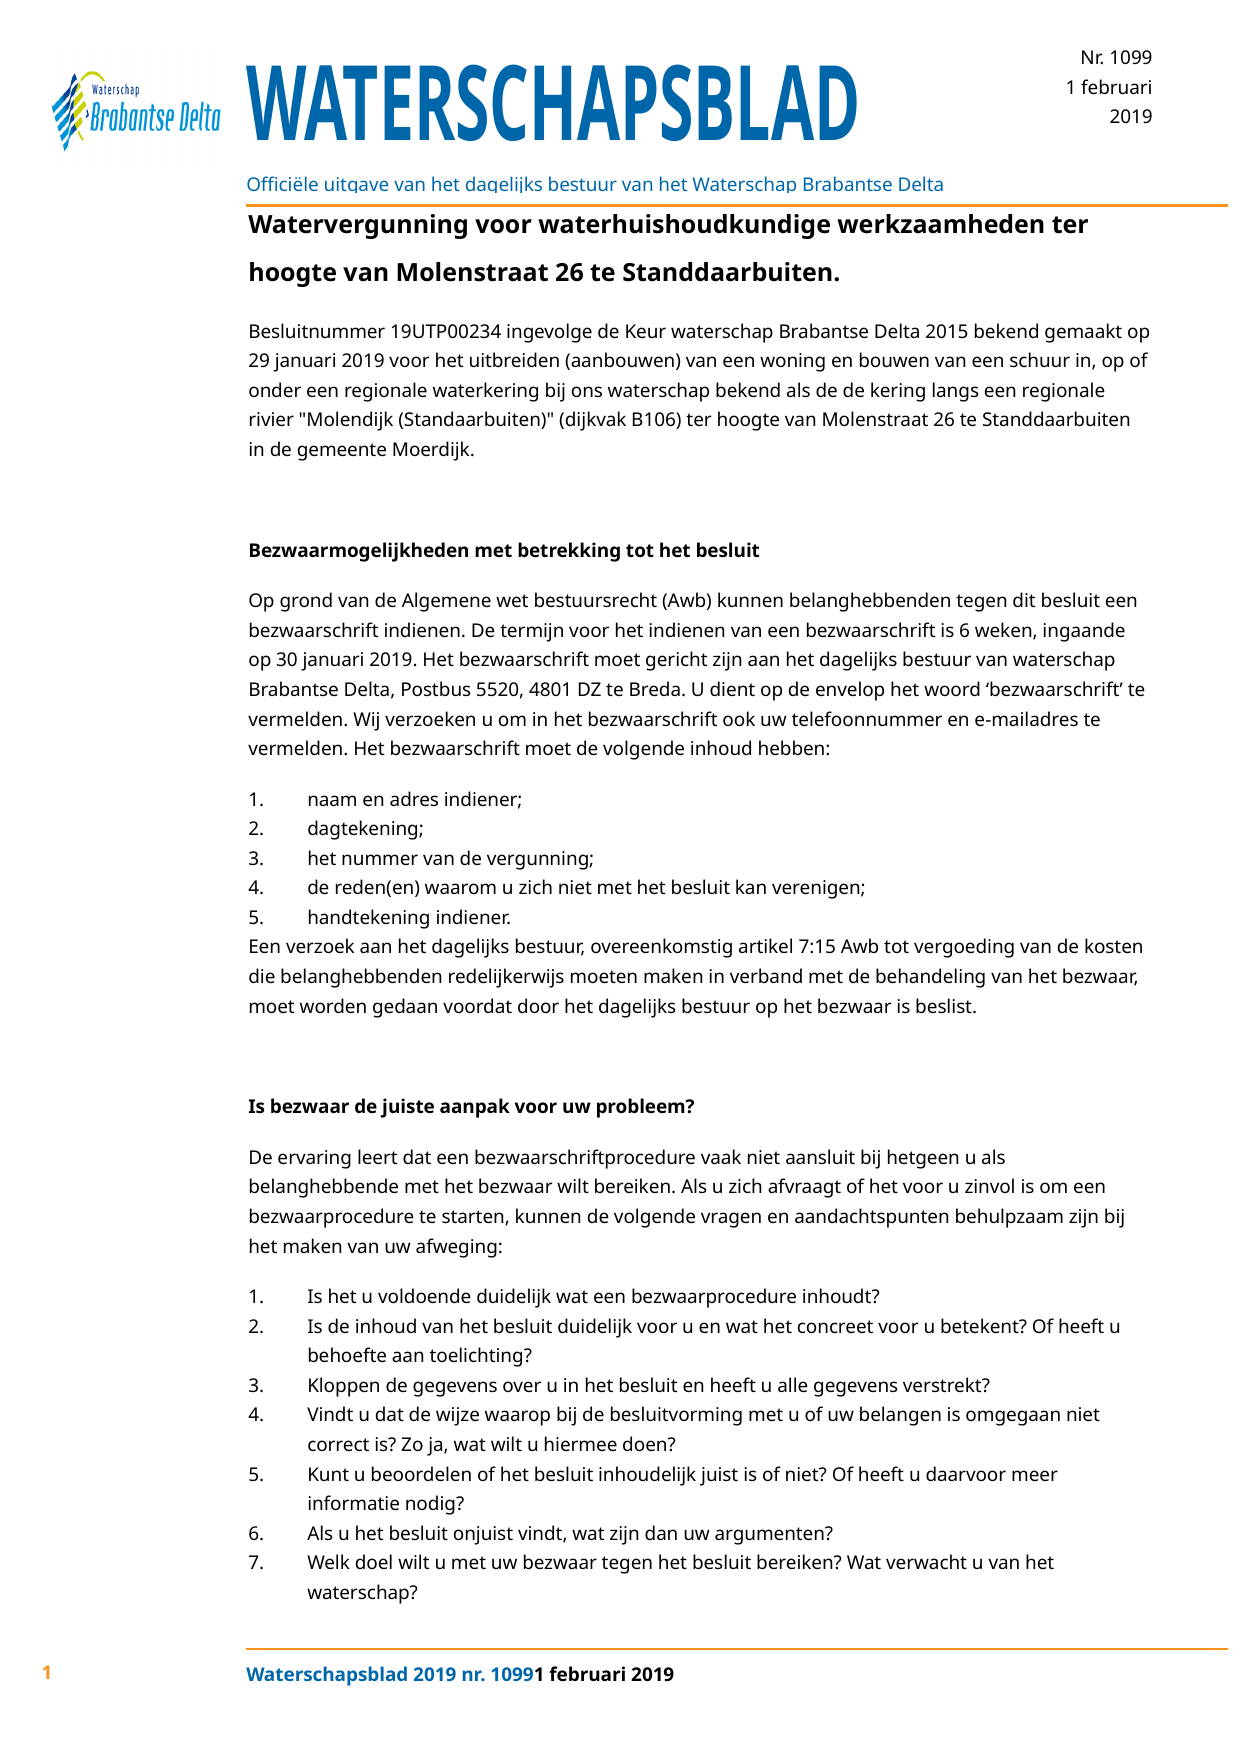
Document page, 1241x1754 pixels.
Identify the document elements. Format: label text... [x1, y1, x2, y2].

list Is het u voldoende duidelijk wat een bezwaarprocedure inhoudt? [248, 1283, 1152, 1309]
text Is bezwaar de juiste aanpak voor uw probleem? [248, 1094, 1152, 1119]
list het nummer van de vergunning; [248, 845, 1152, 871]
list Kloppen de gegevens over u in het besluit en heeft u alle gegevens verstrekt? [248, 1372, 1152, 1398]
text De ervaring leert dat een bezwaarschriftprocedure vaak niet aansluit bij hetgeen u als belanghebbende met het bezwaar wilt bereiken. Als u zich afvraagt of het voor u zinvol is om een bezwaarprocedure te starten, kunnen de volgende vragen en aandachtspunten behulpzaam zijn bij het maken van uw afweging: [248, 1144, 1152, 1259]
text Bezwaarmogelijkheden met betrekking tot het besluit [248, 537, 1152, 563]
list Kunt u beoordelen of het besluit inhoudelijk juist is of niet? Of heeft u daarvoor meer informatie nodig? [248, 1461, 1152, 1516]
list naam en adres indiener; [248, 786, 1152, 812]
text Op grond van de Algemene wet bestuursrecht (Awb) kunnen belanghebbenden tegen dit besluit een bezwaarschrift indienen. De termijn voor het indienen van een bezwaarschrift is 6 weken, ingaande op 30 januari 2019. Het bezwaarschrift moet gericht zijn aan het dagelijks bestuur van waterschap Brabantse Delta, Postbus 5520, 4801 DZ te Breda. U dient op de envelop het woord ‘bezwaarschrift’ te vermelden. Wij verzoeken u om in het bezwaarschrift ook uw telefoonnummer en e‑mailadres te vermelden. Het bezwaarschrift moet de volgende inhoud hebben: [248, 587, 1152, 761]
list Welk doel wilt u met uw bezwaar tegen het besluit bereiken? Wat verwacht u van het waterschap? [248, 1549, 1152, 1605]
picture [41, 47, 231, 172]
text Watervergunning voor waterhuishoudkundige werkzaamheden ter hoogte van Molenstraat 26 te Standdaarbuiten. [248, 207, 1152, 288]
list dagtekening; [248, 815, 1152, 841]
text Een verzoek aan het dagelijks bestuur, overeenkomstig artikel 7:15 Awb tot vergoeding van de kosten die belanghebbenden redelijkerwijs moeten maken in verband met de behandeling van het bezwaar, moet worden gedaan voordat door het dagelijks bestuur op het bezwaar is beslist. [248, 934, 1152, 1019]
list Als u het besluit onjuist vindt, wat zijn dan uw argumenten? [248, 1520, 1152, 1546]
list de reden(en) waarom u zich niet met het besluit kan verenigen; [248, 874, 1152, 900]
list Is de inhoud van het besluit duidelijk voor u en wat het concreet voor u betekent? Of heeft u behoefte aan toelichting? [248, 1313, 1152, 1368]
list handtekening indiener. [248, 904, 1152, 930]
text Besluitnummer 19UTP00234 ingevolge de Keur waterschap Brabantse Delta 2015 bekend gemaakt op 29 januari 2019 voor het uitbreiden (aanbouwen) van een woning en bouwen van een schuur in, op of onder een regionale waterkering bij ons waterschap bekend als de de kering langs een regionale rivier "Molendijk (Standaarbuiten)" (dijkvak B106) ter hoogte van Molenstraat 26 te Standdaarbuiten in de gemeente Moerdijk. [248, 318, 1152, 462]
list Vindt u dat de wijze waarop bij de besluitvorming met u of uw belangen is omgegaan niet correct is? Zo ja, wat wilt u hiermee doen? [248, 1402, 1152, 1457]
